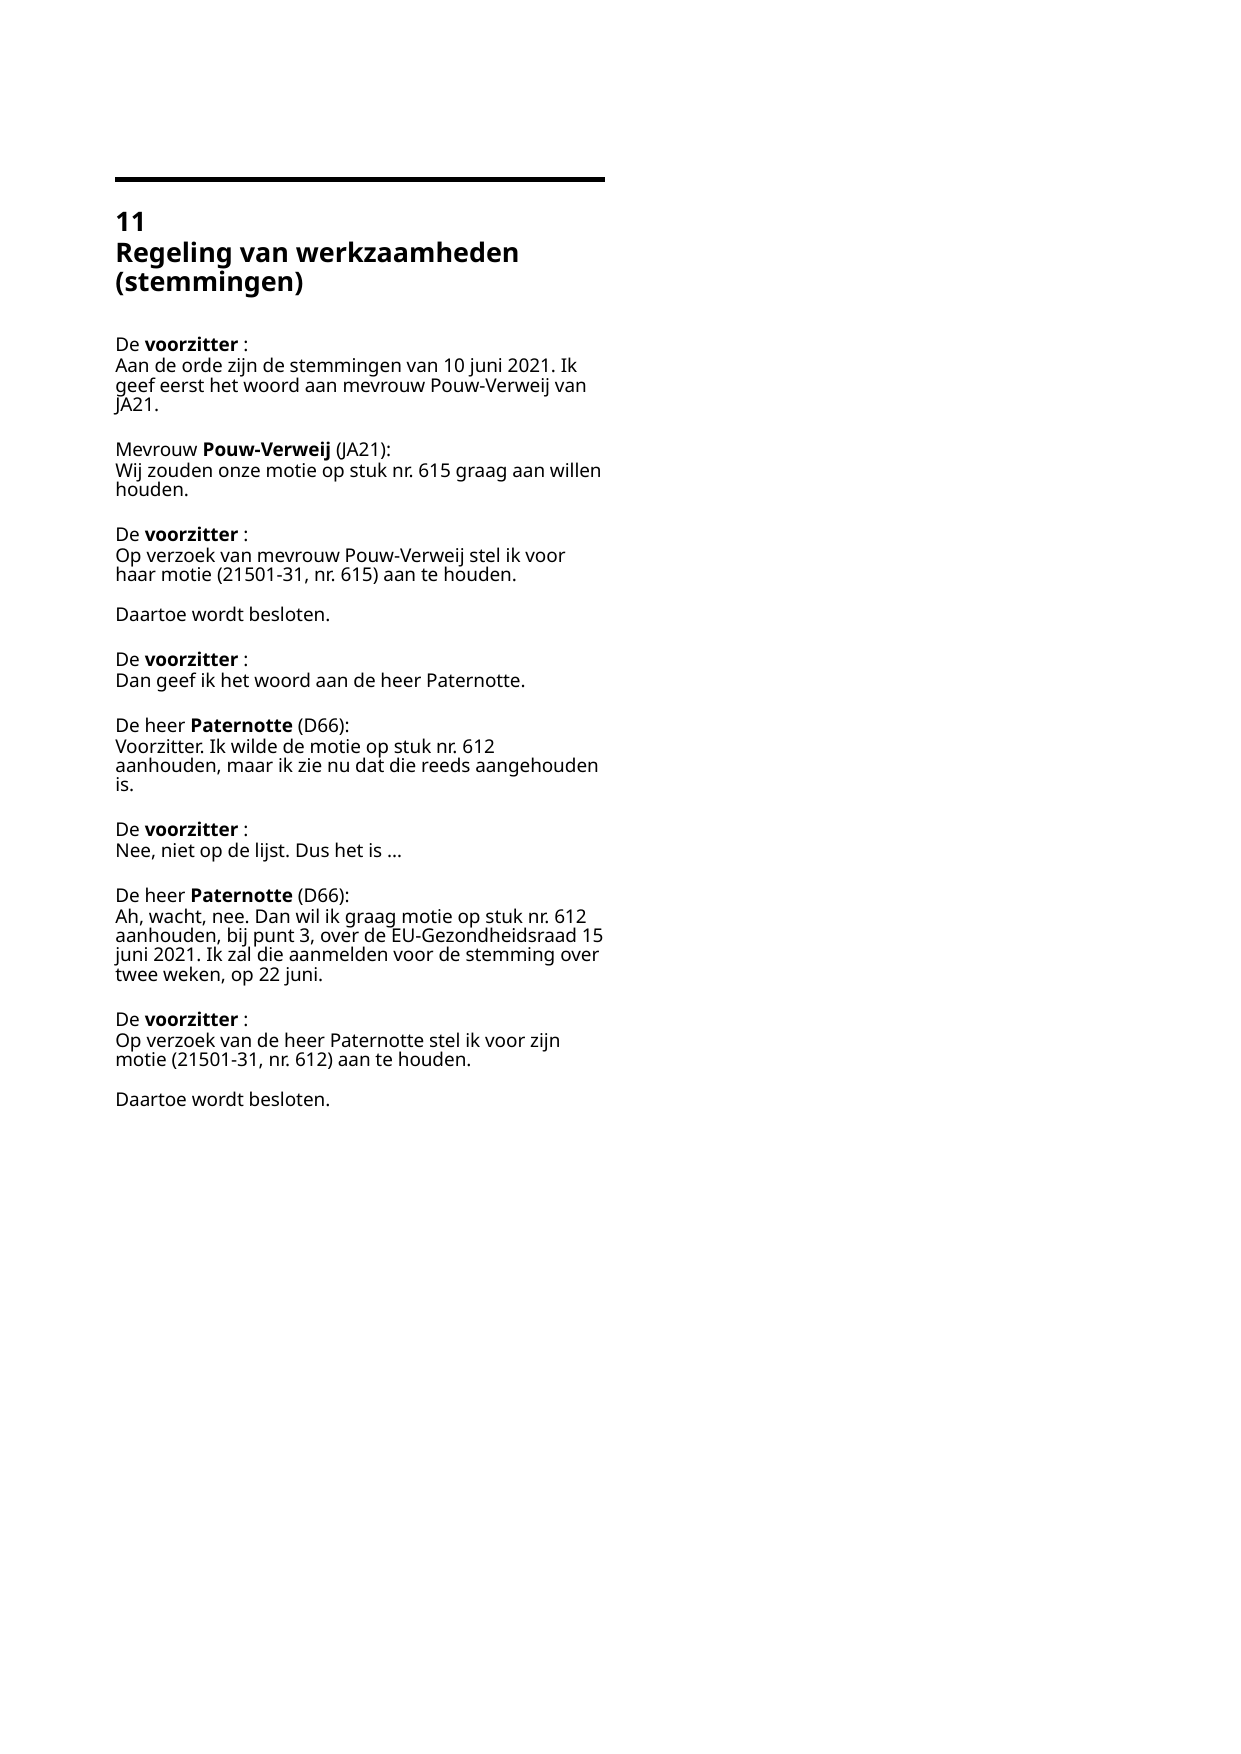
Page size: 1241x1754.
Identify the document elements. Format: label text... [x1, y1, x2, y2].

text Daartoe wordt besloten. [115, 1091, 605, 1110]
text Nee, niet op de lijst. Dus het is … [115, 842, 605, 861]
text De voorzitter : [115, 332, 605, 357]
text Aan de orde zijn de stemmingen van 10 juni 2021. Ik geef eerst het woord aan mevrouw Pouw-Verweij van JA21. [115, 357, 605, 415]
text De voorzitter : [115, 816, 605, 842]
text De voorzitter : [115, 1006, 605, 1032]
text Wij zouden onze motie op stuk nr. 615 graag aan willen houden. [115, 462, 605, 500]
text Daartoe wordt besloten. [115, 606, 605, 625]
text De voorzitter : [115, 521, 605, 547]
text Op verzoek van mevrouw Pouw-Verweij stel ik voor haar motie (21501-31, nr. 615) aan te houden. [115, 547, 605, 585]
text 11 [115, 203, 605, 239]
text De voorzitter : [115, 646, 605, 672]
text Op verzoek van de heer Paternotte stel ik voor zijn motie (21501-31, nr. 612) aan te houden. [115, 1032, 605, 1070]
text Regeling van werkzaamheden (stemmingen) [115, 239, 605, 312]
text Ah, wacht, nee. Dan wil ik graag motie op stuk nr. 612 aanhouden, bij punt 3, over de EU-Gezondheidsraad 15 juni 2021. Ik zal die aanmelden voor de stemming over twee weken, op 22 juni. [115, 908, 605, 985]
text Dan geef ik het woord aan de heer Paternotte. [115, 672, 605, 691]
text De heer Paternotte (D66): [115, 712, 605, 738]
text De heer Paternotte (D66): [115, 882, 605, 908]
text Mevrouw Pouw-Verweij (JA21): [115, 436, 605, 462]
text Voorzitter. Ik wilde de motie op stuk nr. 612 aanhouden, maar ik zie nu dat die reeds aangehouden is. [115, 738, 605, 796]
